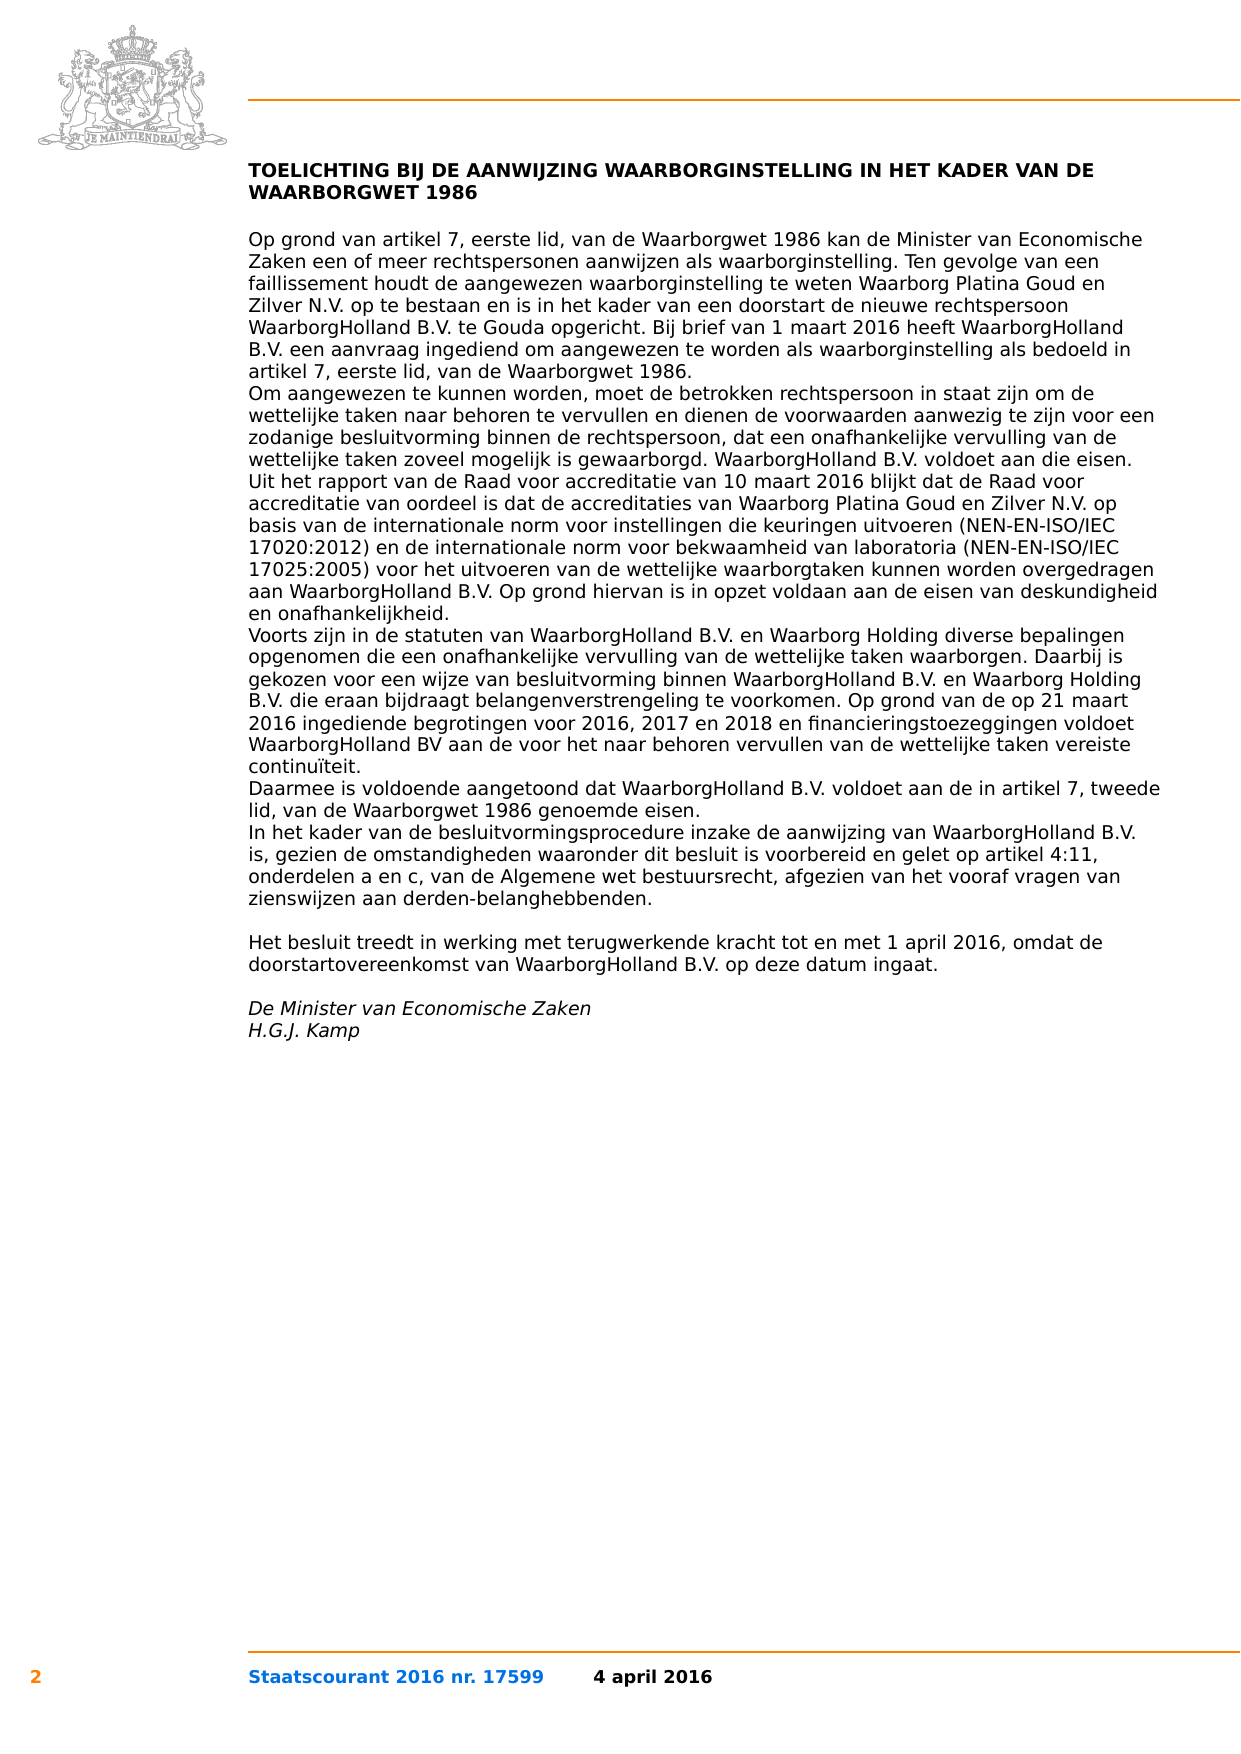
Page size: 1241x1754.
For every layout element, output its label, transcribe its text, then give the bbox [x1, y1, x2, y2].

text Uit het rapport van de Raad voor accreditatie van 10 maart 2016 blijkt dat de Raad voor accreditatie van oordeel is dat de accreditaties van Waarborg Platina Goud en Zilver N.V. op basis van de internationale norm voor instellingen die keuringen uitvoeren (NEN-EN-ISO/IEC 17020:2012) en de internationale norm voor bekwaamheid van laboratoria (NEN-EN-ISO/IEC 17025:2005) voor het uitvoeren van de wettelijke waarborgtaken kunnen worden overgedragen aan WaarborgHolland B.V. Op grond hiervan is in opzet voldaan aan de eisen van deskundigheid en onafhankelijkheid. [248, 471, 1163, 624]
text De Minister van Economische Zaken H.G.J. Kamp [248, 998, 1163, 1042]
picture [38, 25, 227, 150]
text Om aangewezen te kunnen worden, moet de betrokken rechtspersoon in staat zijn om de wettelijke taken naar behoren te vervullen en dienen de voorwaarden aanwezig te zijn voor een zodanige besluitvorming binnen de rechtspersoon, dat een onafhankelijke vervulling van de wettelijke taken zoveel mogelijk is gewaarborgd. WaarborgHolland B.V. voldoet aan die eisen. [248, 383, 1163, 471]
subtitle TOELICHTING BIJ DE AANWIJZING WAARBORGINSTELLING IN HET KADER VAN DE WAARBORGWET 1986 [248, 160, 1163, 204]
text In het kader van de besluitvormingsprocedure inzake de aanwijzing van WaarborgHolland B.V. is, gezien de omstandigheden waaronder dit besluit is voorbereid en gelet op artikel 4:11, onderdelen a en c, van de Algemene wet bestuursrecht, afgezien van het vooraf vragen van zienswijzen aan derden-belanghebbenden. [248, 822, 1163, 910]
text Daarmee is voldoende aangetoond dat WaarborgHolland B.V. voldoet aan de in artikel 7, tweede lid, van de Waarborgwet 1986 genoemde eisen. [248, 778, 1163, 822]
text Het besluit treedt in werking met terugwerkende kracht tot en met 1 april 2016, omdat de doorstartovereenkomst van WaarborgHolland B.V. op deze datum ingaat. [248, 932, 1163, 976]
text Op grond van artikel 7, eerste lid, van de Waarborgwet 1986 kan de Minister van Economische Zaken een of meer rechtspersonen aanwijzen als waarborginstelling. Ten gevolge van een faillissement houdt de aangewezen waarborginstelling te weten Waarborg Platina Goud en Zilver N.V. op te bestaan en is in het kader van een doorstart de nieuwe rechtspersoon WaarborgHolland B.V. te Gouda opgericht. Bij brief van 1 maart 2016 heeft WaarborgHolland B.V. een aanvraag ingediend om aangewezen te worden als waarborginstelling als bedoeld in artikel 7, eerste lid, van de Waarborgwet 1986. [248, 229, 1163, 383]
text Voorts zijn in de statuten van WaarborgHolland B.V. en Waarborg Holding diverse bepalingen opgenomen die een onafhankelijke vervulling van de wettelijke taken waarborgen. Daarbij is gekozen voor een wijze van besluitvorming binnen WaarborgHolland B.V. en Waarborg Holding B.V. die eraan bijdraagt belangenverstrengeling te voorkomen. Op grond van de op 21 maart 2016 ingediende begrotingen voor 2016, 2017 en 2018 en financieringstoezeggingen voldoet WaarborgHolland BV aan de voor het naar behoren vervullen van de wettelijke taken vereiste continuïteit. [248, 624, 1163, 778]
